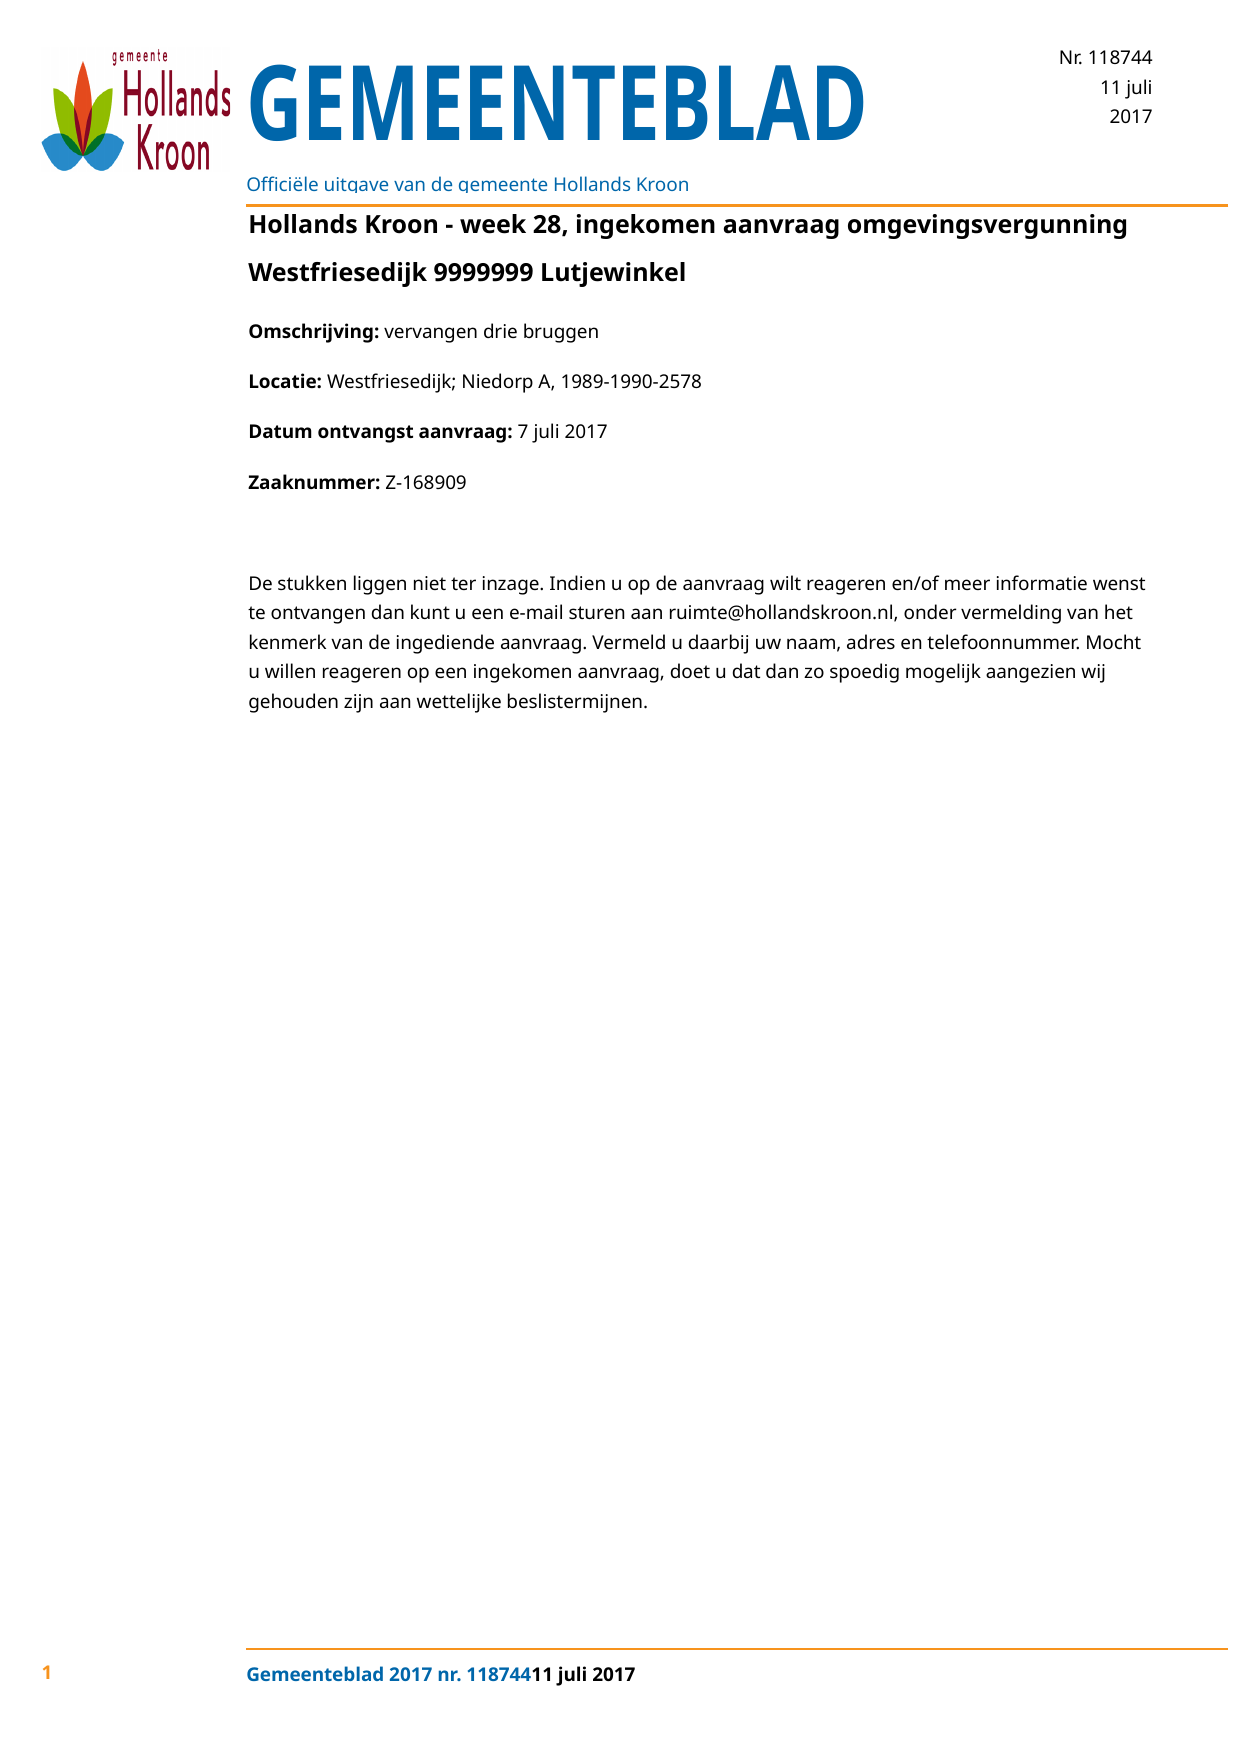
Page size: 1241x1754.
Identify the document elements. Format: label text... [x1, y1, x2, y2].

text Omschrijving: vervangen drie bruggen [248, 318, 1152, 344]
text De stukken liggen niet ter inzage. Indien u op de aanvraag wilt reageren en/of meer informatie wenst te ontvangen dan kunt u een e-mail sturen aan ruimte@hollandskroon.nl, onder vermelding van het kenmerk van de ingediende aanvraag. Vermeld u daarbij uw naam, adres en telefoonnummer. Mocht u willen reageren op een ingekomen aanvraag, doet u dat dan zo spoedig mogelijk aangezien wij gehouden zijn aan wettelijke beslistermijnen. [248, 570, 1152, 714]
text Datum ontvangst aanvraag: 7 juli 2017 [248, 419, 1152, 444]
text Zaaknummer: Z-168909 [248, 469, 1152, 495]
picture [41, 47, 231, 172]
text Locatie: Westfriesedijk; Niedorp A, 1989-1990-2578 [248, 368, 1152, 394]
text Hollands Kroon - week 28, ingekomen aanvraag omgevingsvergunning Westfriesedijk 9999999 Lutjewinkel [248, 207, 1152, 288]
